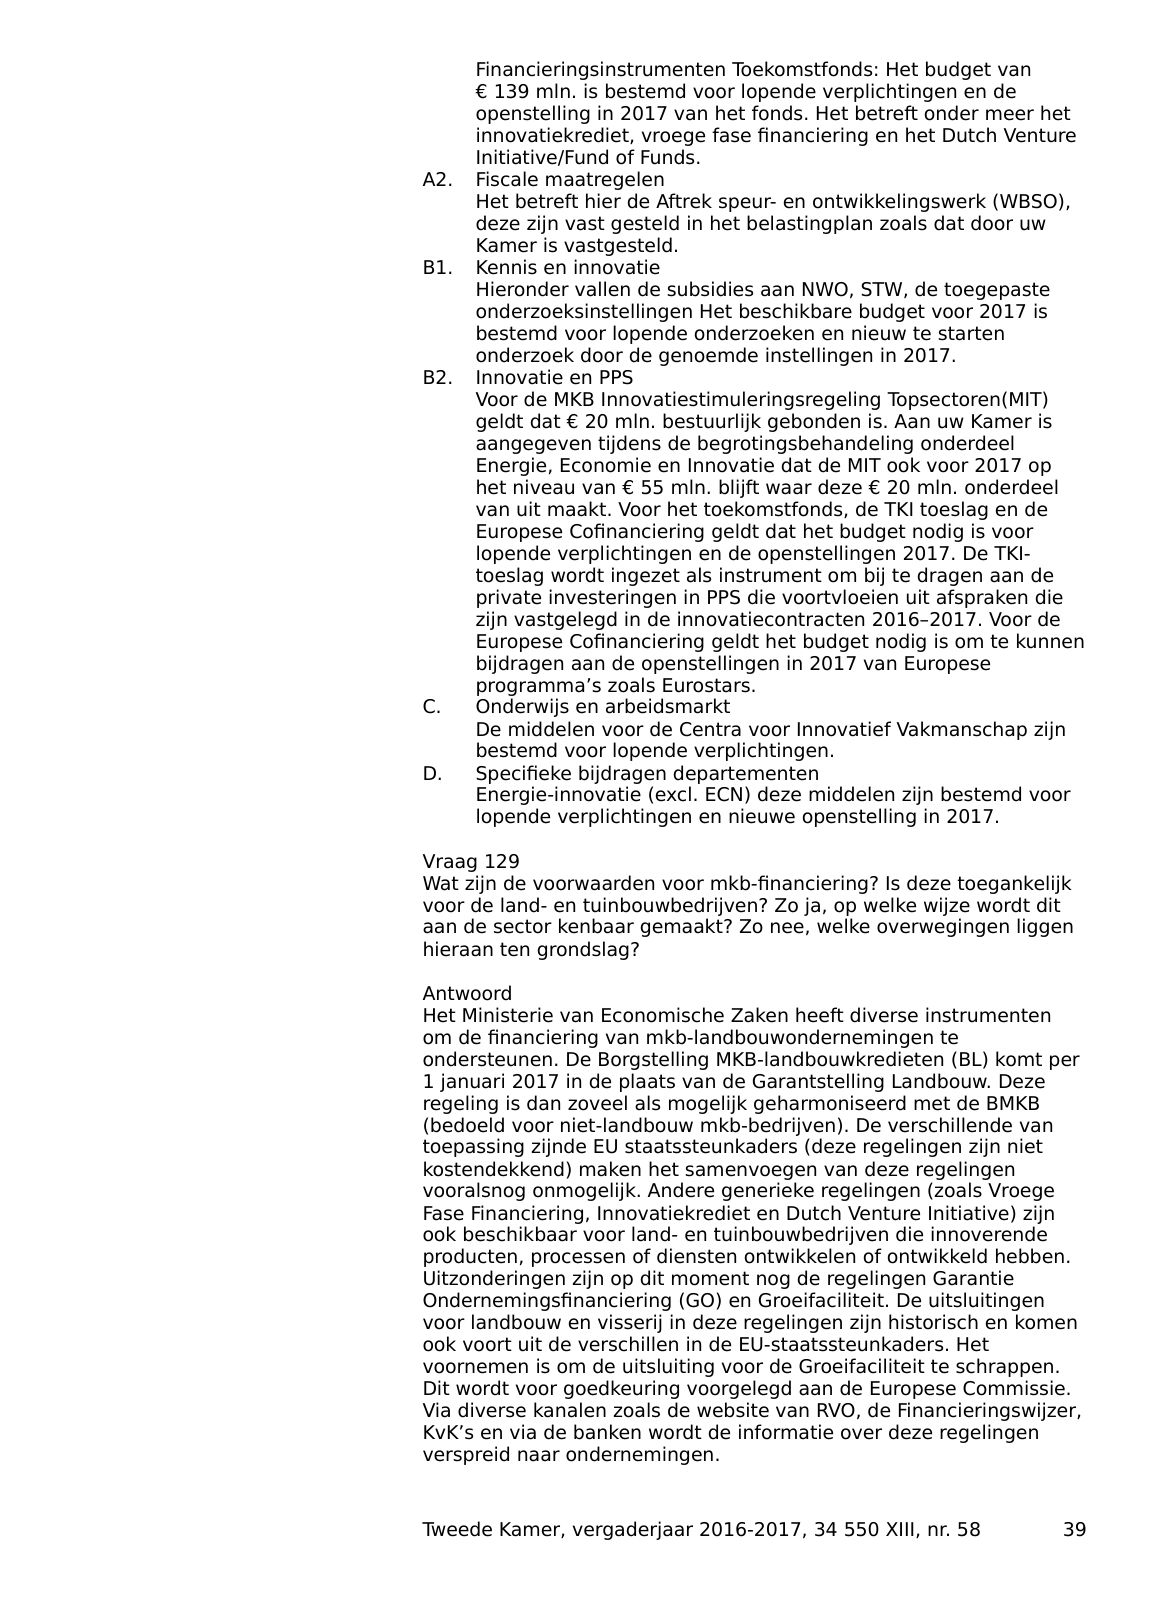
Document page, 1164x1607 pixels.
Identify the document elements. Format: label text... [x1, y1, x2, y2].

text Het betreft hier de Aftrek speur- en ontwikkelingswerk (WBSO), deze zijn vast gesteld in het belastingplan zoals dat door uw Kamer is vastgesteld. [475, 191, 1087, 257]
text Energie-innovatie (excl. ECN) deze middelen zijn bestemd voor lopende verplichtingen en nieuwe openstelling in 2017. [475, 784, 1087, 828]
text A2. Fiscale maatregelen [422, 169, 1087, 191]
text Voor de MKB Innovatiestimuleringsregeling Topsectoren(MIT) geldt dat € 20 mln. bestuurlijk gebonden is. Aan uw Kamer is aangegeven tijdens de begrotingsbehandeling onderdeel Energie, Economie en Innovatie dat de MIT ook voor 2017 op het niveau van € 55 mln. blijft waar deze € 20 mln. onderdeel van uit maakt. Voor het toekomstfonds, de TKI toeslag en de Europese Cofinanciering geldt dat het budget nodig is voor lopende verplichtingen en de openstellingen 2017. De TKI-toeslag wordt ingezet als instrument om bij te dragen aan de private investeringen in PPS die voortvloeien uit afspraken die zijn vastgelegd in de innovatiecontracten 2016–2017. Voor de Europese Cofinanciering geldt het budget nodig is om te kunnen bijdragen aan de openstellingen in 2017 van Europese programma’s zoals Eurostars. [475, 389, 1087, 696]
text D. Specifieke bijdragen departementen [422, 762, 1087, 784]
text Wat zijn de voorwaarden voor mkb-financiering? Is deze toegankelijk voor de land- en tuinbouwbedrijven? Zo ja, op welke wijze wordt dit aan de sector kenbaar gemaakt? Zo nee, welke overwegingen liggen hieraan ten grondslag? [422, 872, 1087, 960]
text Antwoord [422, 983, 1087, 1004]
text Het Ministerie van Economische Zaken heeft diverse instrumenten om de financiering van mkb-landbouwondernemingen te ondersteunen. De Borgstelling MKB-landbouwkredieten (BL) komt per 1 januari 2017 in de plaats van de Garantstelling Landbouw. Deze regeling is dan zoveel als mogelijk geharmoniseerd met de BMKB (bedoeld voor niet-landbouw mkb-bedrijven). De verschillende van toepassing zijnde EU staatssteunkaders (deze regelingen zijn niet kostendekkend) maken het samenvoegen van deze regelingen vooralsnog onmogelijk. Andere generieke regelingen (zoals Vroege Fase Financiering, Innovatiekrediet en Dutch Venture Initiative) zijn ook beschikbaar voor land- en tuinbouwbedrijven die innoverende producten, processen of diensten ontwikkelen of ontwikkeld hebben. Uitzonderingen zijn op dit moment nog de regelingen Garantie Ondernemingsfinanciering (GO) en Groeifaciliteit. De uitsluitingen voor landbouw en visserij in deze regelingen zijn historisch en komen ook voort uit de verschillen in de EU-staatssteunkaders. Het voornemen is om de uitsluiting voor de Groeifaciliteit te schrappen. Dit wordt voor goedkeuring voorgelegd aan de Europese Commissie. Via diverse kanalen zoals de website van RVO, de Financieringswijzer, KvK’s en via de banken wordt de informatie over deze regelingen verspreid naar ondernemingen. [422, 1004, 1087, 1466]
text Vraag 129 [422, 851, 1087, 872]
text C. Onderwijs en arbeidsmarkt [422, 696, 1087, 718]
text Hieronder vallen de subsidies aan NWO, STW, de toegepaste onderzoeksinstellingen Het beschikbare budget voor 2017 is bestemd voor lopende onderzoeken en nieuw te starten onderzoek door de genoemde instellingen in 2017. [475, 279, 1087, 367]
text B2. Innovatie en PPS [422, 367, 1087, 389]
text Financieringsinstrumenten Toekomstfonds: Het budget van € 139 mln. is bestemd voor lopende verplichtingen en de openstelling in 2017 van het fonds. Het betreft onder meer het innovatiekrediet, vroege fase financiering en het Dutch Venture Initiative/Fund of Funds. [475, 59, 1087, 169]
text De middelen voor de Centra voor Innovatief Vakmanschap zijn bestemd voor lopende verplichtingen. [475, 718, 1087, 762]
text B1. Kennis en innovatie [422, 257, 1087, 279]
